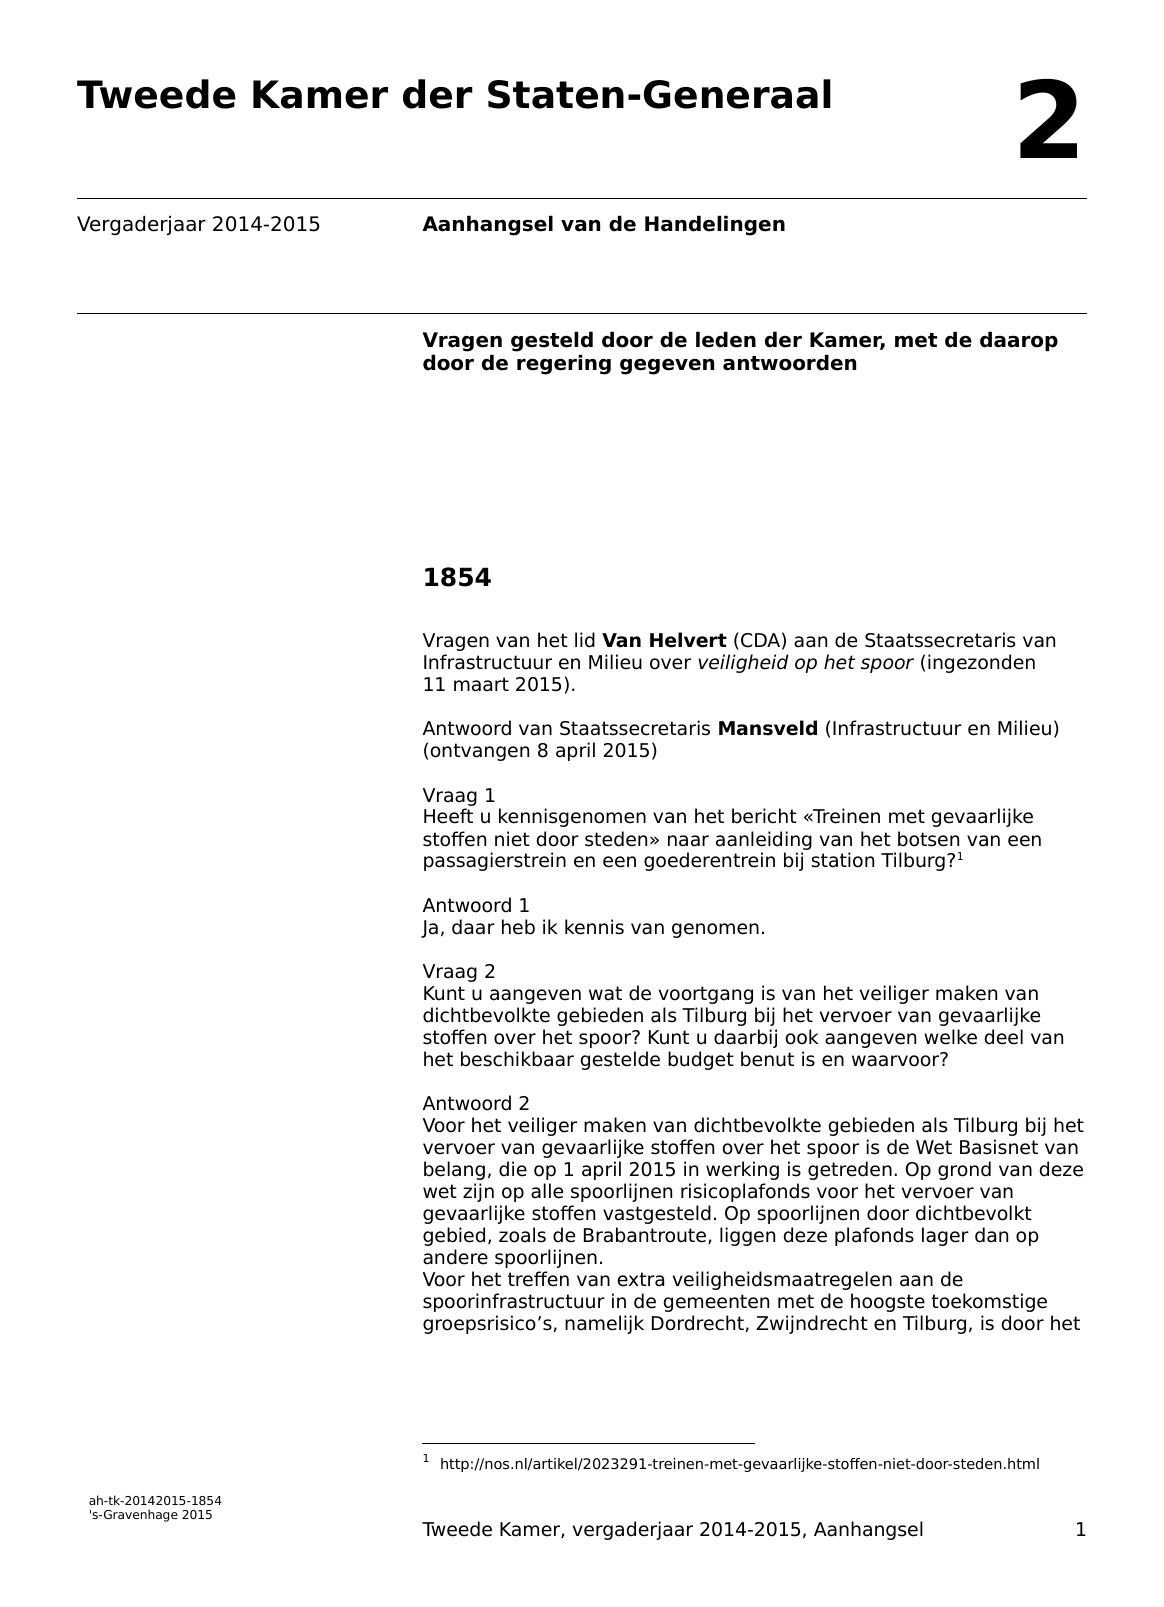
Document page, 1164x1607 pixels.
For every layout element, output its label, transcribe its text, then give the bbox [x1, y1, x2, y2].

table_header Tweede Kamer der Staten-Generaal [77, 59, 886, 198]
table_cell Vergaderjaar 2014-2015 [77, 199, 422, 313]
table_header 2 [886, 59, 1087, 198]
text Vragen van het lid Van Helvert (CDA) aan de Staatssecretaris van Infrastructuur en Milieu over veiligheid op het spoor (ingezonden 11 maart 2015). [422, 630, 1087, 696]
text Antwoord 1 [422, 894, 1087, 917]
text ah-tk-20142015-1854 [88, 1494, 323, 1508]
text Antwoord 2 [422, 1093, 1087, 1115]
text 1854 [422, 563, 1087, 592]
text Kunt u aangeven wat de voortgang is van het veiliger maken van dichtbevolkte gebieden als Tilburg bij het vervoer van gevaarlijke stoffen over het spoor? Kunt u daarbij ook aangeven welke deel van het beschikbaar gestelde budget benut is en waarvoor? [422, 983, 1087, 1071]
table_cell Aanhangsel van de Handelingen [422, 199, 1087, 313]
text http://nos.nl/artikel/2023291-treinen-met-gevaarlijke-stoffen-niet-door-steden.html [422, 1452, 1087, 1474]
text 's-Gravenhage 2015 [88, 1508, 323, 1522]
text Heeft u kennisgenomen van het bericht «Treinen met gevaarlijke stoffen niet door steden» naar aanleiding van het botsen van een passagierstrein en een goederentrein bij station Tilburg? [422, 806, 1087, 872]
table_cell [77, 314, 422, 375]
table_cell Vragen gesteld door de leden der Kamer, met de daarop door de regering gegeven antwoorden [422, 314, 1087, 375]
text Ja, daar heb ik kennis van genomen. [422, 917, 1087, 938]
text Vraag 1 [422, 784, 1087, 806]
text Voor het treffen van extra veiligheidsmaatregelen aan de spoorinfrastructuur in de gemeenten met de hoogste toekomstige groepsrisico’s, namelijk Dordrecht, Zwijndrecht en Tilburg, is door het [422, 1269, 1087, 1334]
text Voor het veiliger maken van dichtbevolkte gebieden als Tilburg bij het vervoer van gevaarlijke stoffen over het spoor is de Wet Basisnet van belang, die op 1 april 2015 in werking is getreden. Op grond van deze wet zijn op alle spoorlijnen risicoplafonds voor het vervoer van gevaarlijke stoffen vastgesteld. Op spoorlijnen door dichtbevolkt gebied, zoals de Brabantroute, liggen deze plafonds lager dan op andere spoorlijnen. [422, 1115, 1087, 1269]
text Antwoord van Staatssecretaris Mansveld (Infrastructuur en Milieu) (ontvangen 8 april 2015) [422, 718, 1087, 762]
text Vraag 2 [422, 961, 1087, 983]
